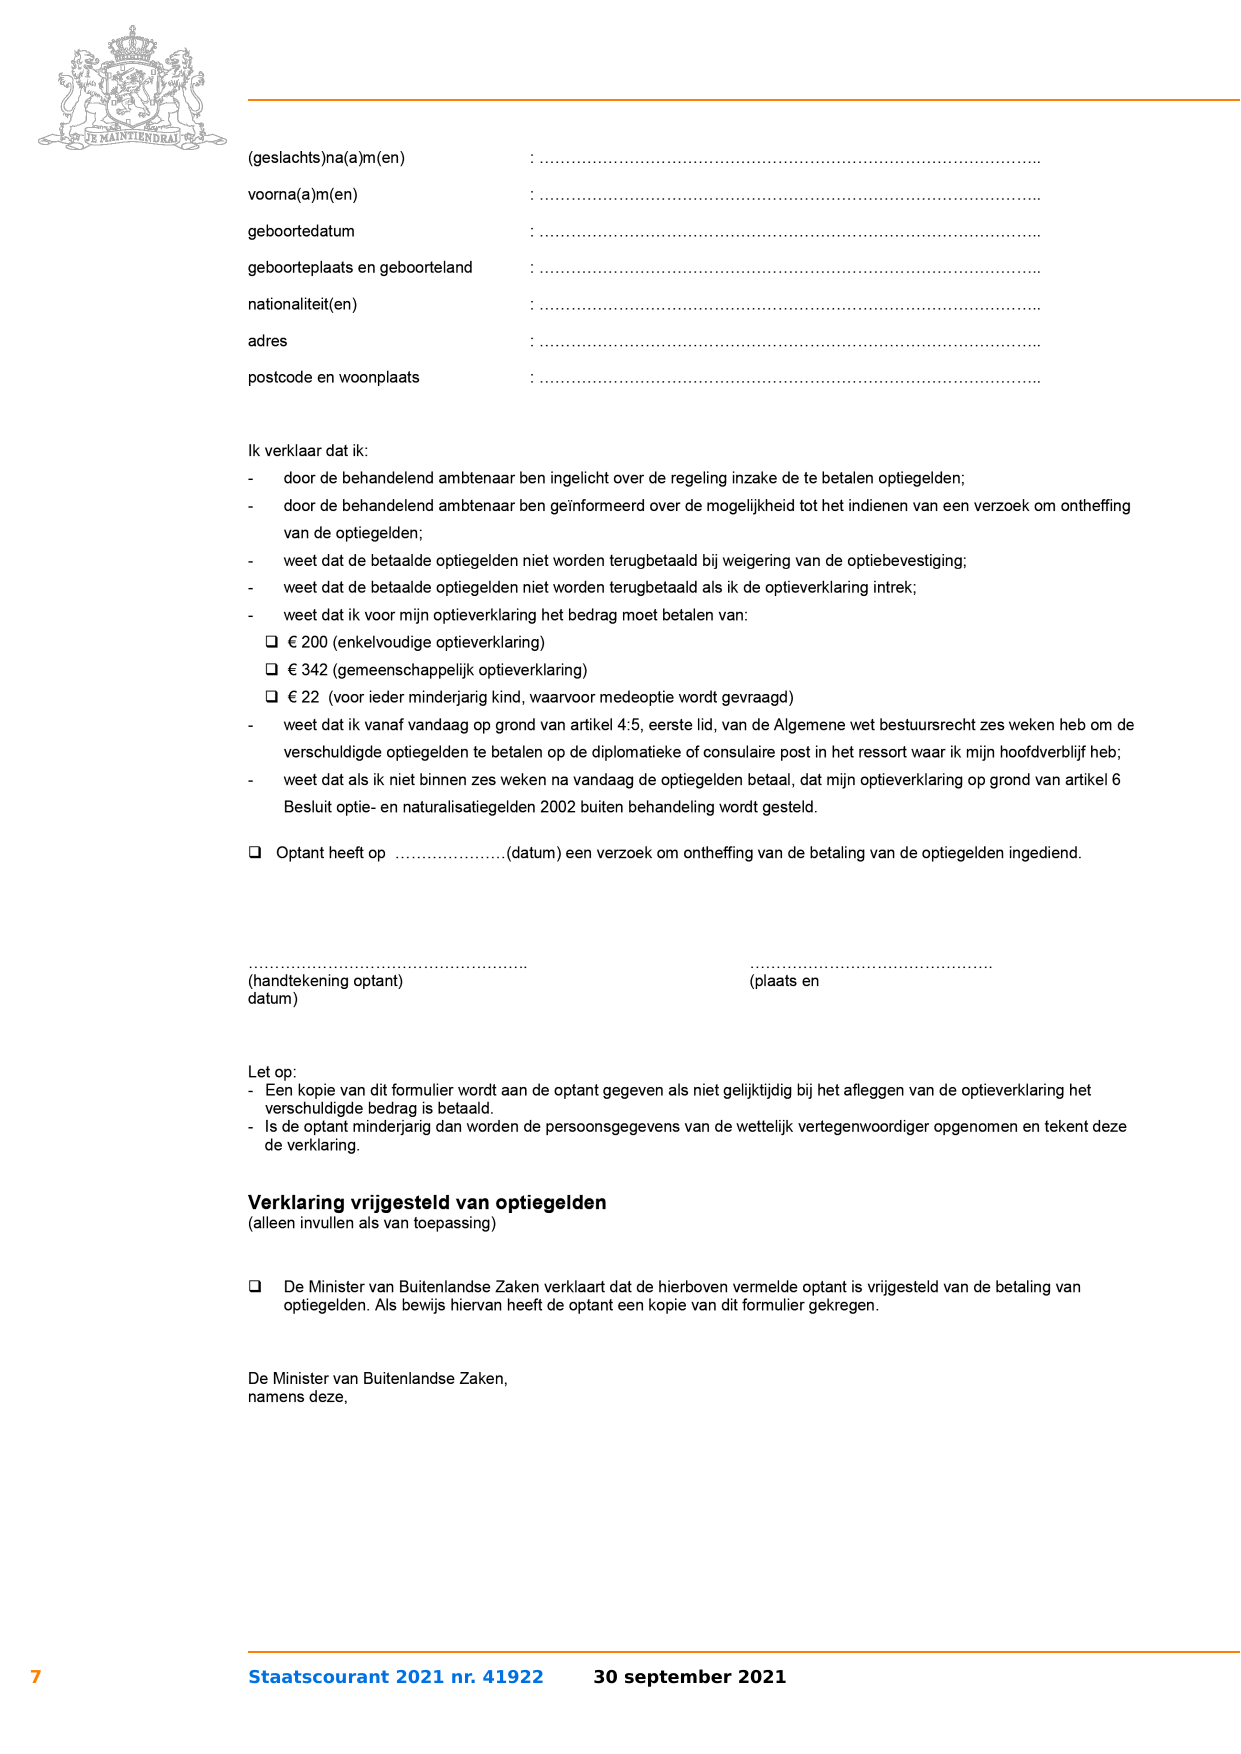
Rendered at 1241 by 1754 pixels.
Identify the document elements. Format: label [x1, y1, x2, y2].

picture [38, 25, 227, 150]
picture [248, 151, 1134, 1404]
